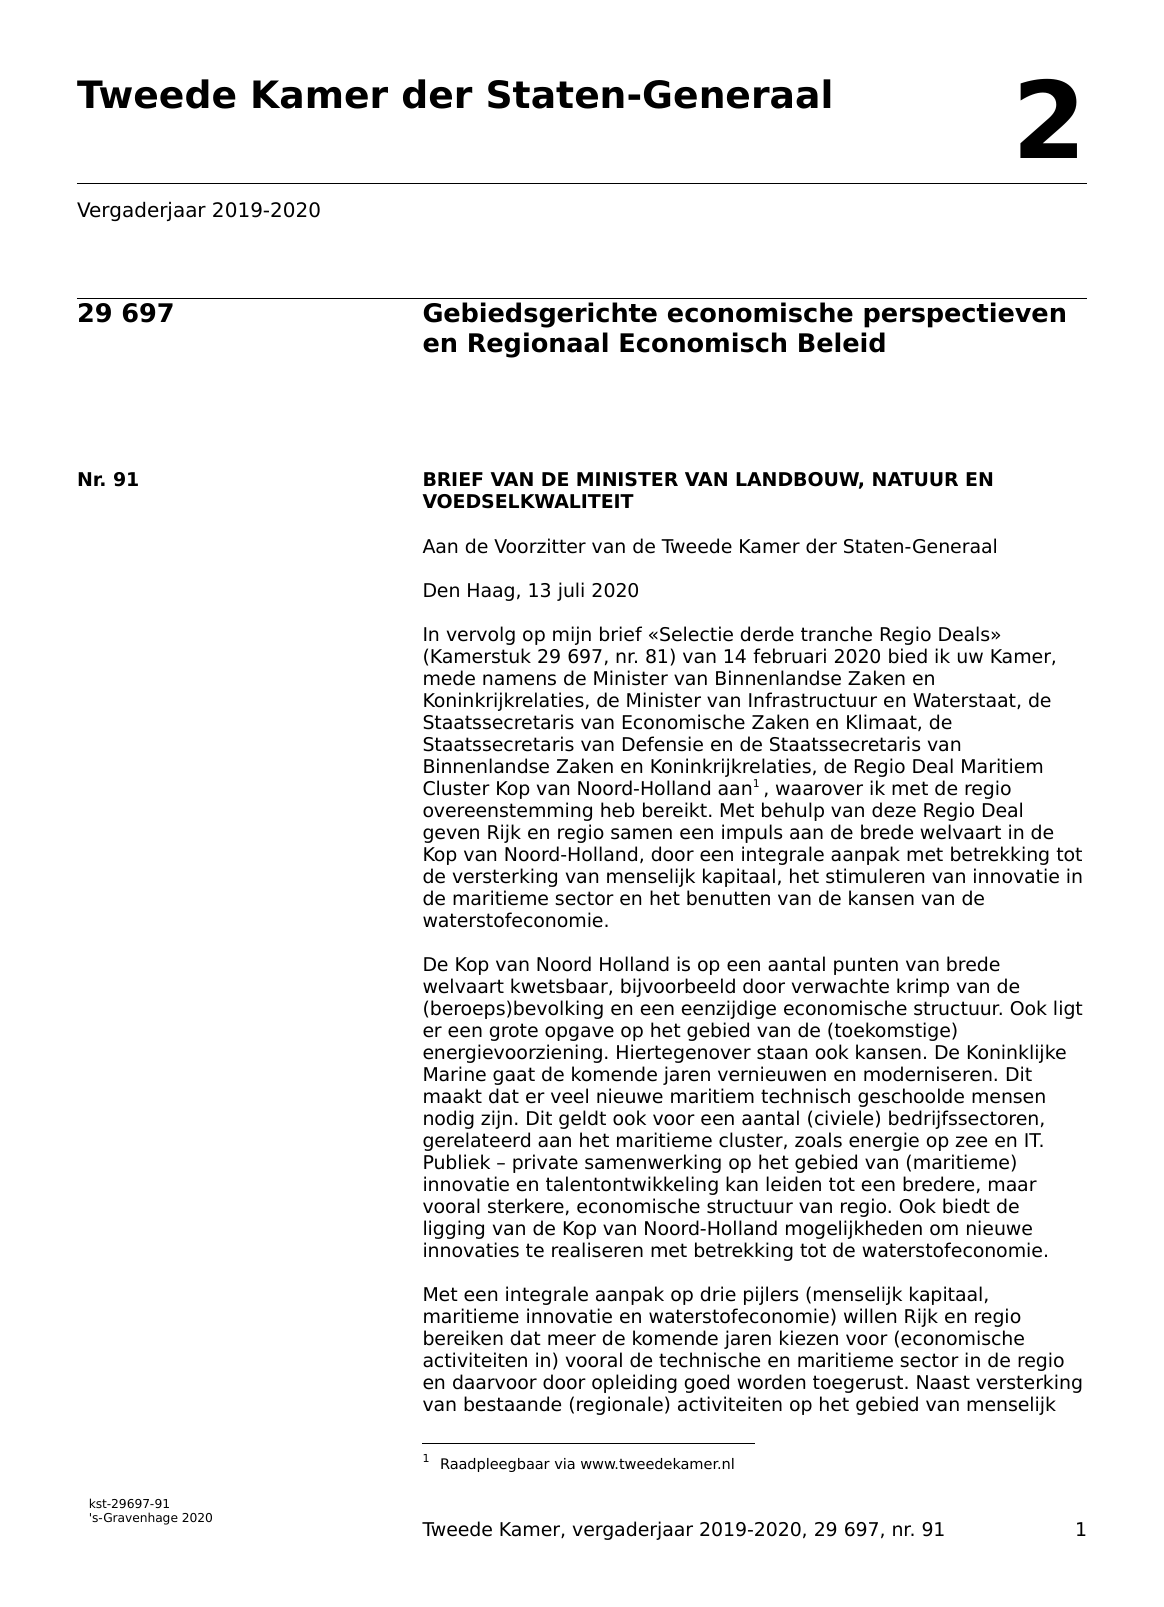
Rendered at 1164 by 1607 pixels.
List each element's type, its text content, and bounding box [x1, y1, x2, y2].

table_header Tweede Kamer der Staten-Generaal [77, 59, 886, 183]
text kst-29697-91 [88, 1497, 323, 1511]
text De Kop van Noord Holland is op een aantal punten van brede welvaart kwetsbaar, bijvoorbeeld door verwachte krimp van de (beroeps)bevolking en een eenzijdige economische structuur. Ook ligt er een grote opgave op het gebied van de (toekomstige) energievoorziening. Hiertegenover staan ook kansen. De Koninklijke Marine gaat de komende jaren vernieuwen en moderniseren. Dit maakt dat er veel nieuwe maritiem technisch geschoolde mensen nodig zijn. Dit geldt ook voor een aantal (civiele) bedrijfssectoren, gerelateerd aan het maritieme cluster, zoals energie op zee en IT. Publiek – private samenwerking op het gebied van (maritieme) innovatie en talentontwikkeling kan leiden tot een bredere, maar vooral sterkere, economische structuur van regio. Ook biedt de ligging van de Kop van Noord-Holland mogelijkheden om nieuwe innovaties te realiseren met betrekking tot de waterstofeconomie. [422, 954, 1087, 1261]
text Den Haag, 13 juli 2020 [422, 580, 1087, 602]
text Aan de Voorzitter van de Tweede Kamer der Staten-Generaal [422, 536, 1087, 557]
subtitle 29 697 Gebiedsgerichte economische perspectieven en Regionaal Economisch Beleid [77, 299, 1087, 358]
text In vervolg op mijn brief «Selectie derde tranche Regio Deals» (Kamerstuk 29 697, nr. 81) van 14 februari 2020 bied ik uw Kamer, mede namens de Minister van Binnenlandse Zaken en Koninkrijkrelaties, de Minister van Infrastructuur en Waterstaat, de Staatssecretaris van Economische Zaken en Klimaat, de Staatssecretaris van Defensie en de Staatssecretaris van Binnenlandse Zaken en Koninkrijkrelaties, de Regio Deal Maritiem Cluster Kop van Noord-Holland aan, waarover ik met de regio overeenstemming heb bereikt. Met behulp van deze Regio Deal geven Rijk en regio samen een impuls aan de brede welvaart in de Kop van Noord-Holland, door een integrale aanpak met betrekking tot de versterking van menselijk kapitaal, het stimuleren van innovatie in de maritieme sector en het benutten van de kansen van de waterstofeconomie. [422, 624, 1087, 932]
subtitle Nr. 91 BRIEF VAN DE MINISTER VAN LANDBOUW, NATUUR EN VOEDSELKWALITEIT [77, 469, 1087, 513]
text Met een integrale aanpak op drie pijlers (menselijk kapitaal, maritieme innovatie en waterstofeconomie) willen Rijk en regio bereiken dat meer de komende jaren kiezen voor (economische activiteiten in) vooral de technische en maritieme sector in de regio en daarvoor door opleiding goed worden toegerust. Naast versterking van bestaande (regionale) activiteiten op het gebied van menselijk [422, 1284, 1087, 1416]
text 's-Gravenhage 2020 [88, 1511, 323, 1525]
text Raadpleegbaar via www.tweedekamer.nl [422, 1452, 1087, 1474]
table_cell Vergaderjaar 2019-2020 [77, 184, 1087, 298]
table_header 2 [886, 59, 1087, 183]
